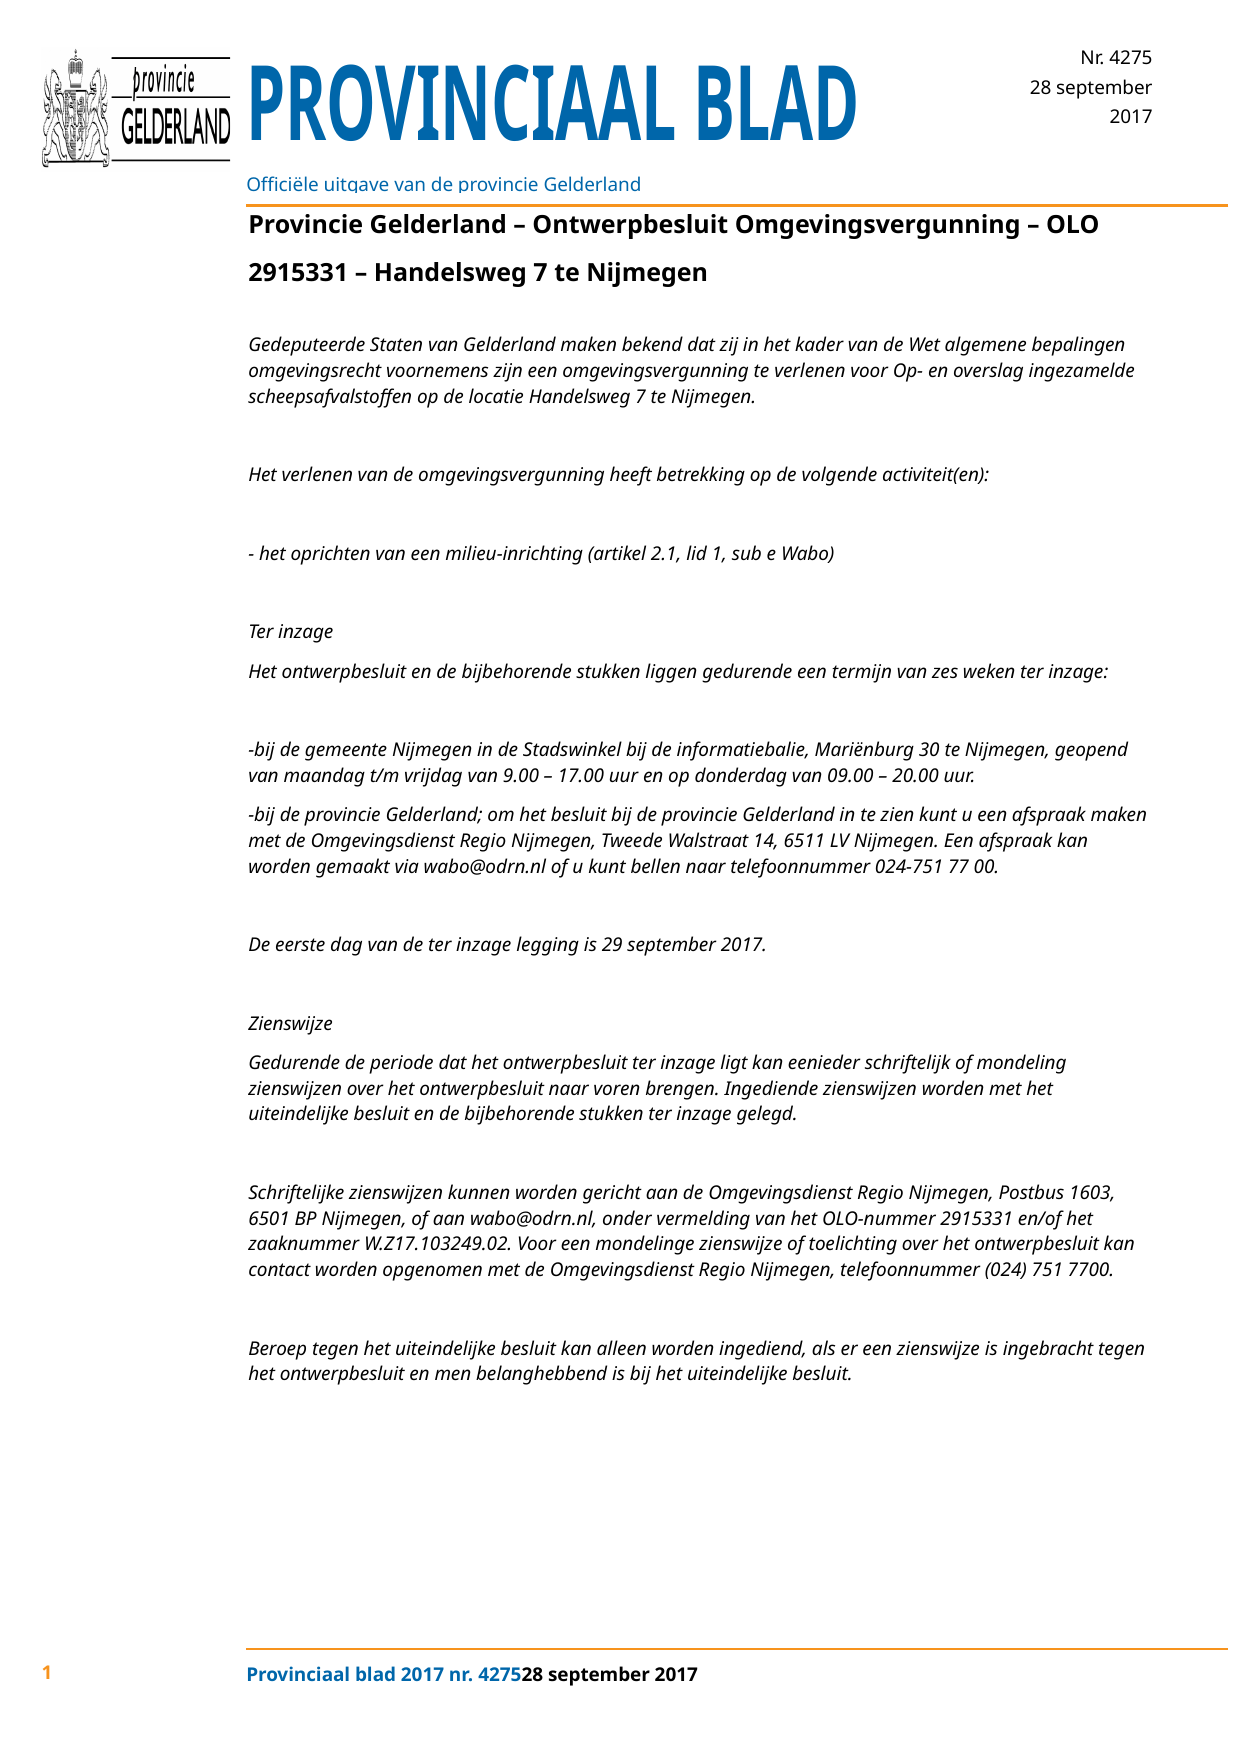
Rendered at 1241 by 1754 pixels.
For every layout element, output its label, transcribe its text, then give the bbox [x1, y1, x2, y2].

text De eerste dag van de ter inzage legging is 29 september 2017. [248, 931, 1152, 957]
text Gedurende de periode dat het ontwerpbesluit ter inzage ligt kan eenieder schriftelijk of mondeling zienswijzen over het ontwerpbesluit naar voren brengen. Ingediende zienswijzen worden met het uiteindelijke besluit en de bijbehorende stukken ter inzage gelegd. [248, 1049, 1152, 1126]
picture [41, 47, 231, 172]
text Het verlenen van de omgevingsvergunning heeft betrekking op de volgende activiteit(en): [248, 461, 1152, 487]
text - het oprichten van een milieu-inrichting (artikel 2.1, lid 1, sub e Wabo) [248, 540, 1152, 566]
text Ter inzage [248, 618, 1152, 644]
text Zienswijze [248, 1010, 1152, 1036]
text Schriftelijke zienswijzen kunnen worden gericht aan de Omgevingsdienst Regio Nijmegen, Postbus 1603, 6501 BP Nijmegen, of aan wabo@odrn.nl, onder vermelding van het OLO-nummer 2915331 en/of het zaaknummer W.Z17.103249.02. Voor een mondelinge zienswijze of toelichting over het ontwerpbesluit kan contact worden opgenomen met de Omgevingsdienst Regio Nijmegen, telefoonnummer (024) 751 7700. [248, 1179, 1152, 1282]
text -bij de gemeente Nijmegen in de Stadswinkel bij de informatiebalie, Mariënburg 30 te Nijmegen, geopend van maandag t/m vrijdag van 9.00 – 17.00 uur en op donderdag van 09.00 – 20.00 uur. [248, 736, 1152, 788]
text -bij de provincie Gelderland; om het besluit bij de provincie Gelderland in te zien kunt u een afspraak maken met de Omgevingsdienst Regio Nijmegen, Tweede Walstraat 14, 6511 LV Nijmegen. Een afspraak kan worden gemaakt via wabo@odrn.nl of u kunt bellen naar telefoonnummer 024-751 77 00. [248, 801, 1152, 878]
text Het ontwerpbesluit en de bijbehorende stukken liggen gedurende een termijn van zes weken ter inzage: [248, 658, 1152, 683]
text Beroep tegen het uiteindelijke besluit kan alleen worden ingediend, als er een zienswijze is ingebracht tegen het ontwerpbesluit en men belanghebbend is bij het uiteindelijke besluit. [248, 1335, 1152, 1386]
text Gedeputeerde Staten van Gelderland maken bekend dat zij in het kader van de Wet algemene bepalingen omgevingsrecht voornemens zijn een omgevingsvergunning te verlenen voor Op- en overslag ingezamelde scheepsafvalstoffen op de locatie Handelsweg 7 te Nijmegen. [248, 331, 1152, 409]
text Provincie Gelderland – Ontwerpbesluit Omgevingsvergunning – OLO 2915331 – Handelsweg 7 te Nijmegen [248, 207, 1152, 288]
